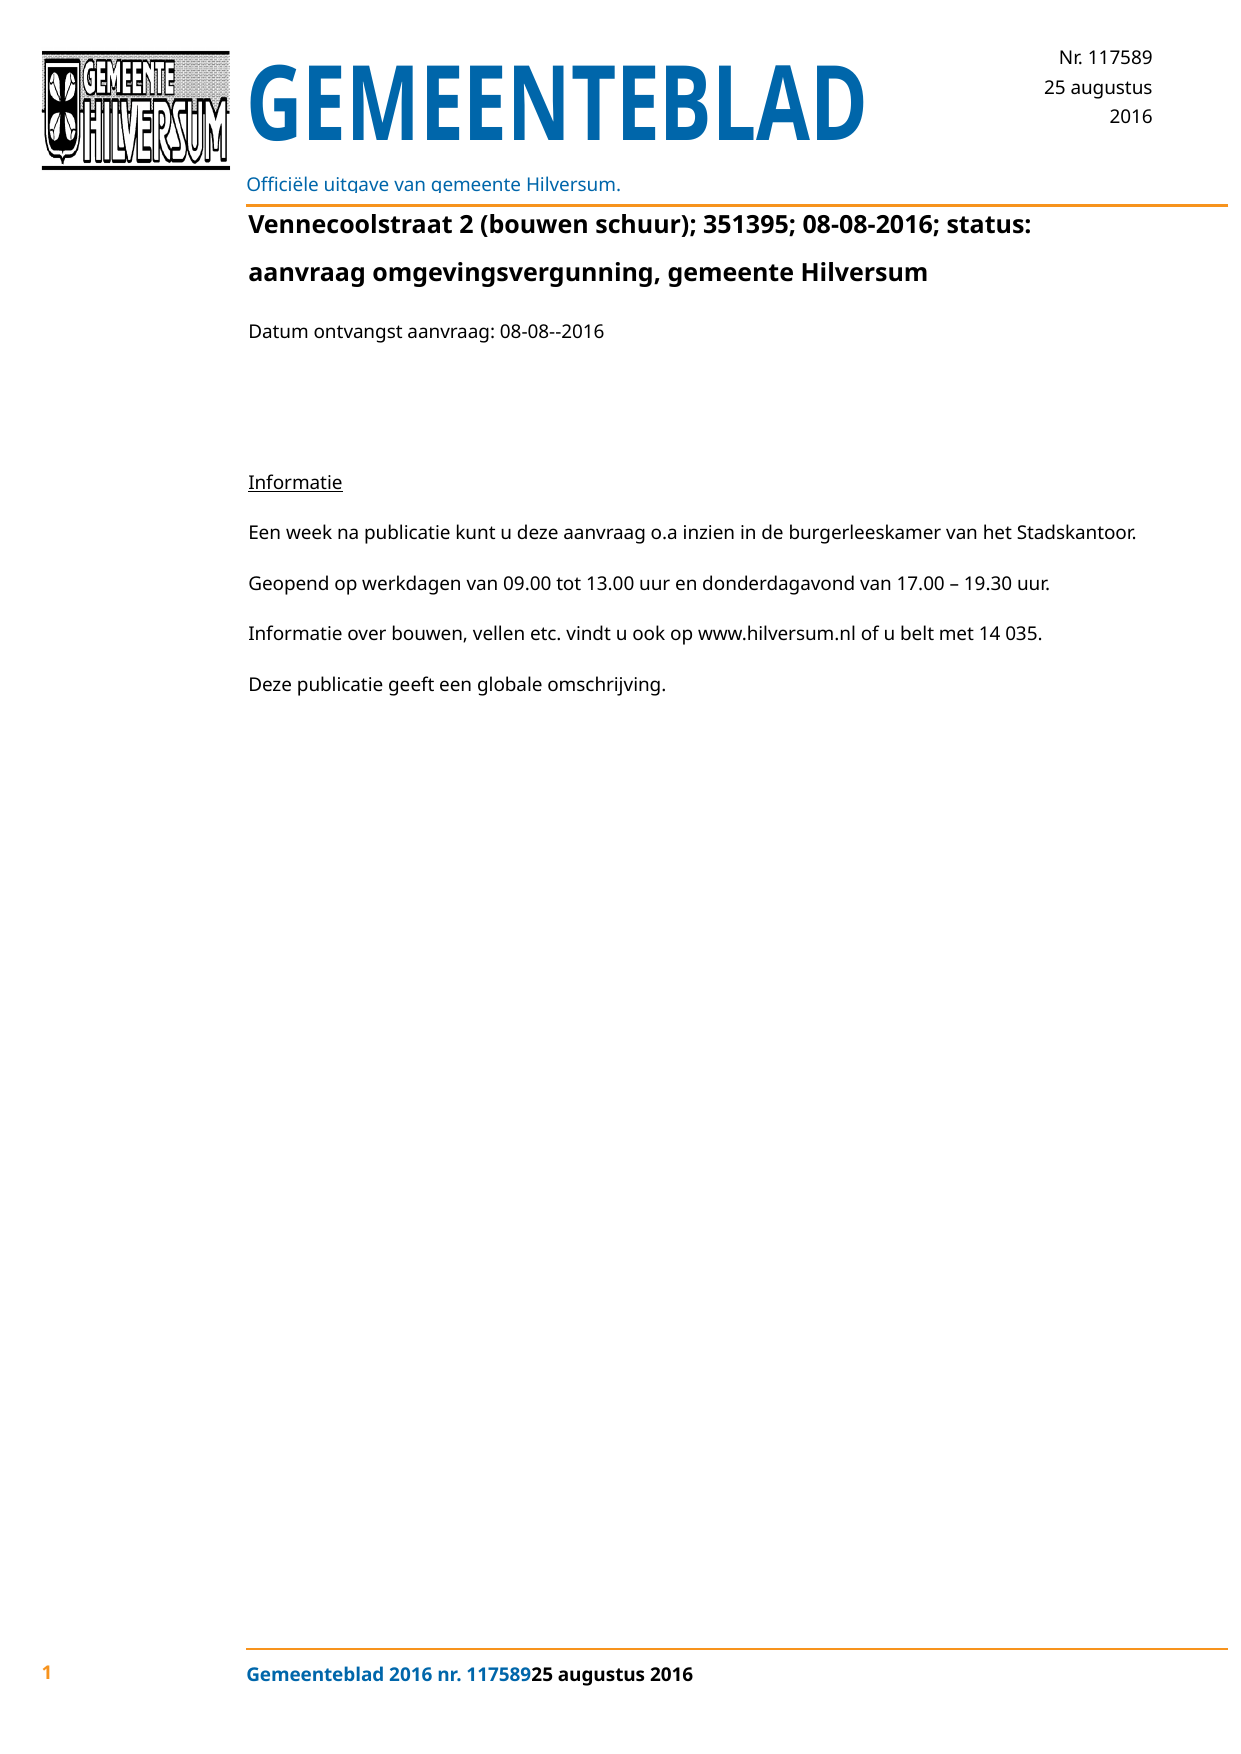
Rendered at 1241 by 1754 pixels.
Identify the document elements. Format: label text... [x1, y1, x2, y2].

text Vennecoolstraat 2 (bouwen schuur); 351395; 08-08-2016; status: aanvraag omgevingsvergunning, gemeente Hilversum [248, 207, 1152, 288]
text Informatie over bouwen, vellen etc. vindt u ook op www.hilversum.nl of u belt met 14 035. [248, 620, 1152, 646]
text Deze publicatie geeft een globale omschrijving. [248, 671, 1152, 697]
text Een week na publicatie kunt u deze aanvraag o.a inzien in de burgerleeskamer van het Stadskantoor. [248, 519, 1152, 545]
picture [41, 47, 231, 172]
text Informatie [248, 469, 1152, 495]
text Geopend op werkdagen van 09.00 tot 13.00 uur en donderdagavond van 17.00 – 19.30 uur. [248, 570, 1152, 596]
text Datum ontvangst aanvraag: 08-08--2016 [248, 318, 1152, 344]
